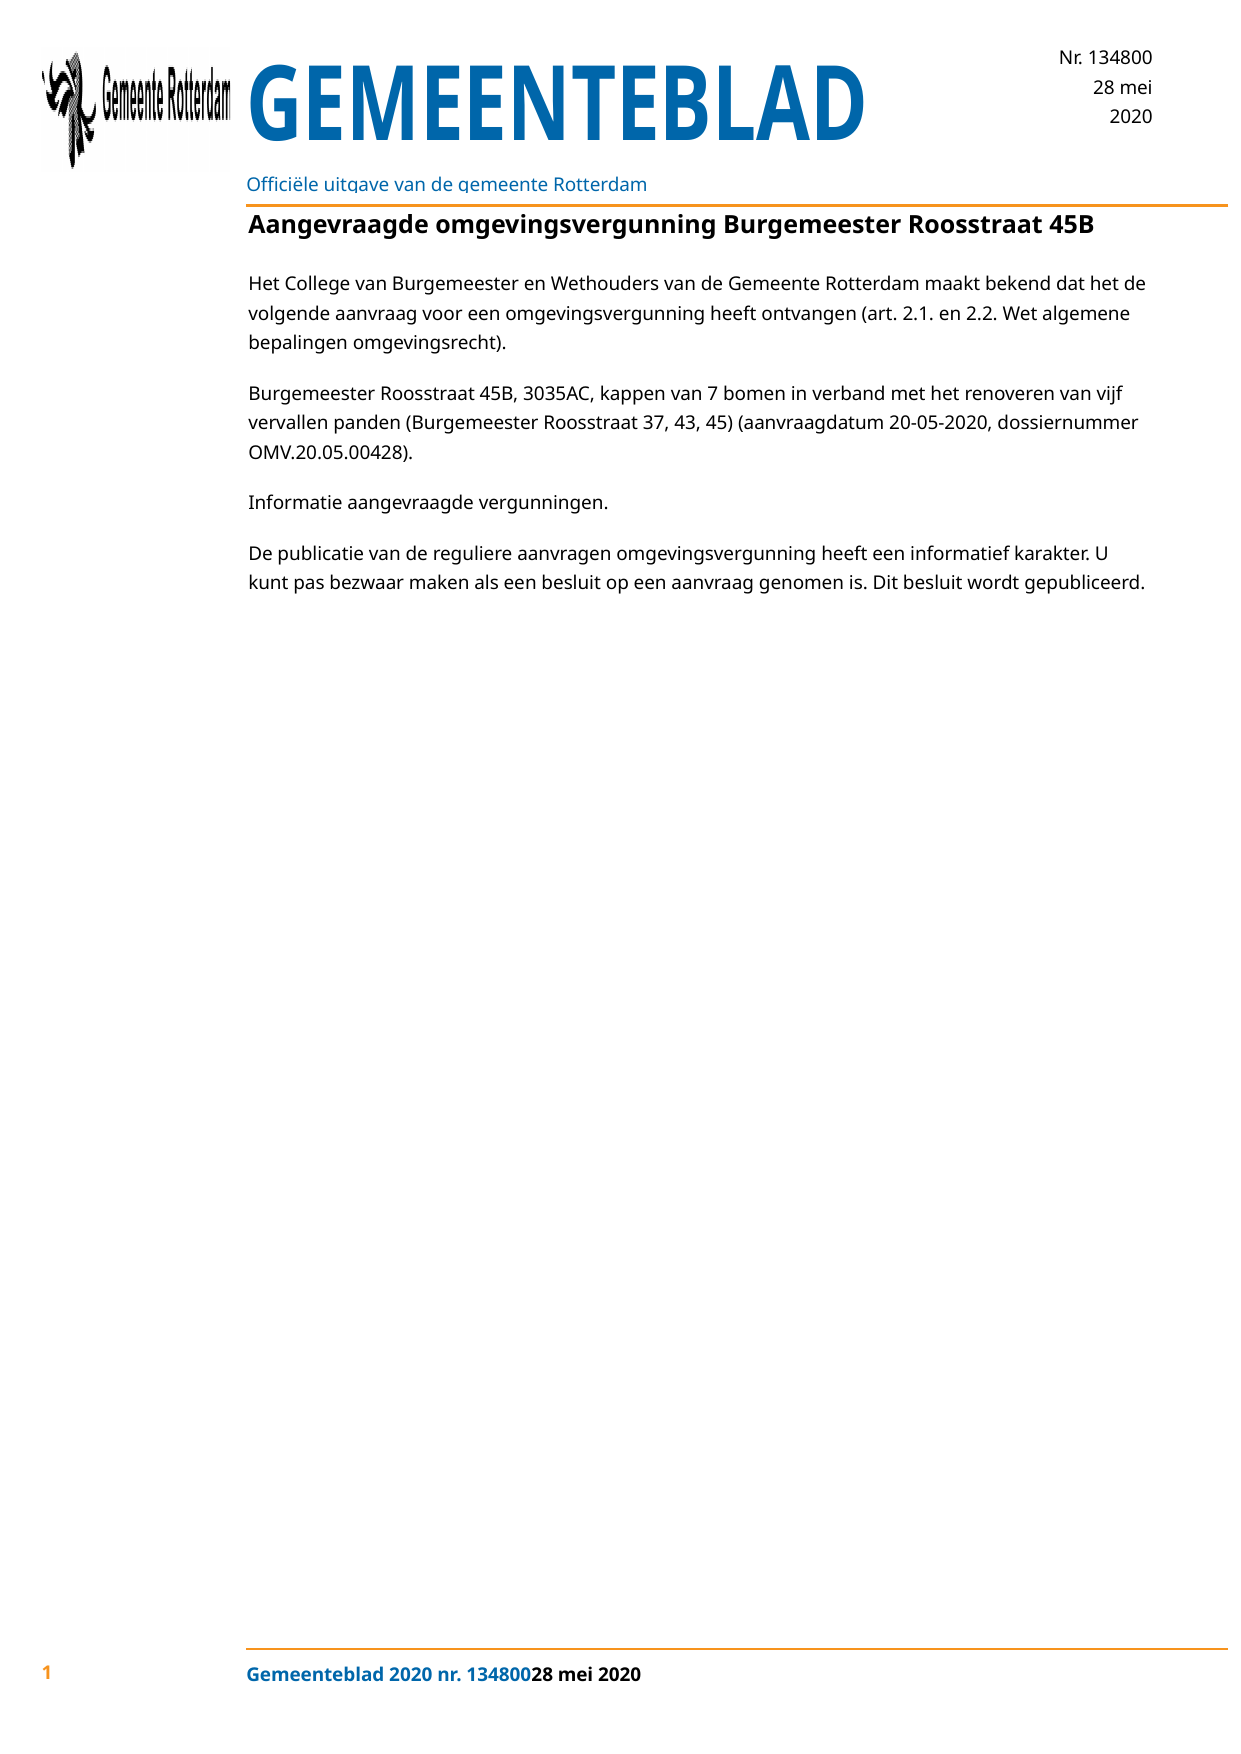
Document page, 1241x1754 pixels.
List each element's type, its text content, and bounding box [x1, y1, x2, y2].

text Het College van Burgemeester en Wethouders van de Gemeente Rotterdam maakt bekend dat het de volgende aanvraag voor een omgevingsvergunning heeft ontvangen (art. 2.1. en 2.2. Wet algemene bepalingen omgevingsrecht). [248, 270, 1152, 355]
text Aangevraagde omgevingsvergunning Burgemeester Roosstraat 45B [248, 207, 1152, 241]
text De publicatie van de reguliere aanvragen omgevingsvergunning heeft een informatief karakter. U kunt pas bezwaar maken als een besluit op een aanvraag genomen is. Dit besluit wordt gepubliceerd. [248, 540, 1152, 595]
text Burgemeester Roosstraat 45B, 3035AC, kappen van 7 bomen in verband met het renoveren van vijf vervallen panden (Burgemeester Roosstraat 37, 43, 45) (aanvraagdatum 20-05-2020, dossiernummer OMV.20.05.00428). [248, 380, 1152, 465]
text Informatie aangevraagde vergunningen. [248, 489, 1152, 515]
picture [41, 47, 231, 172]
